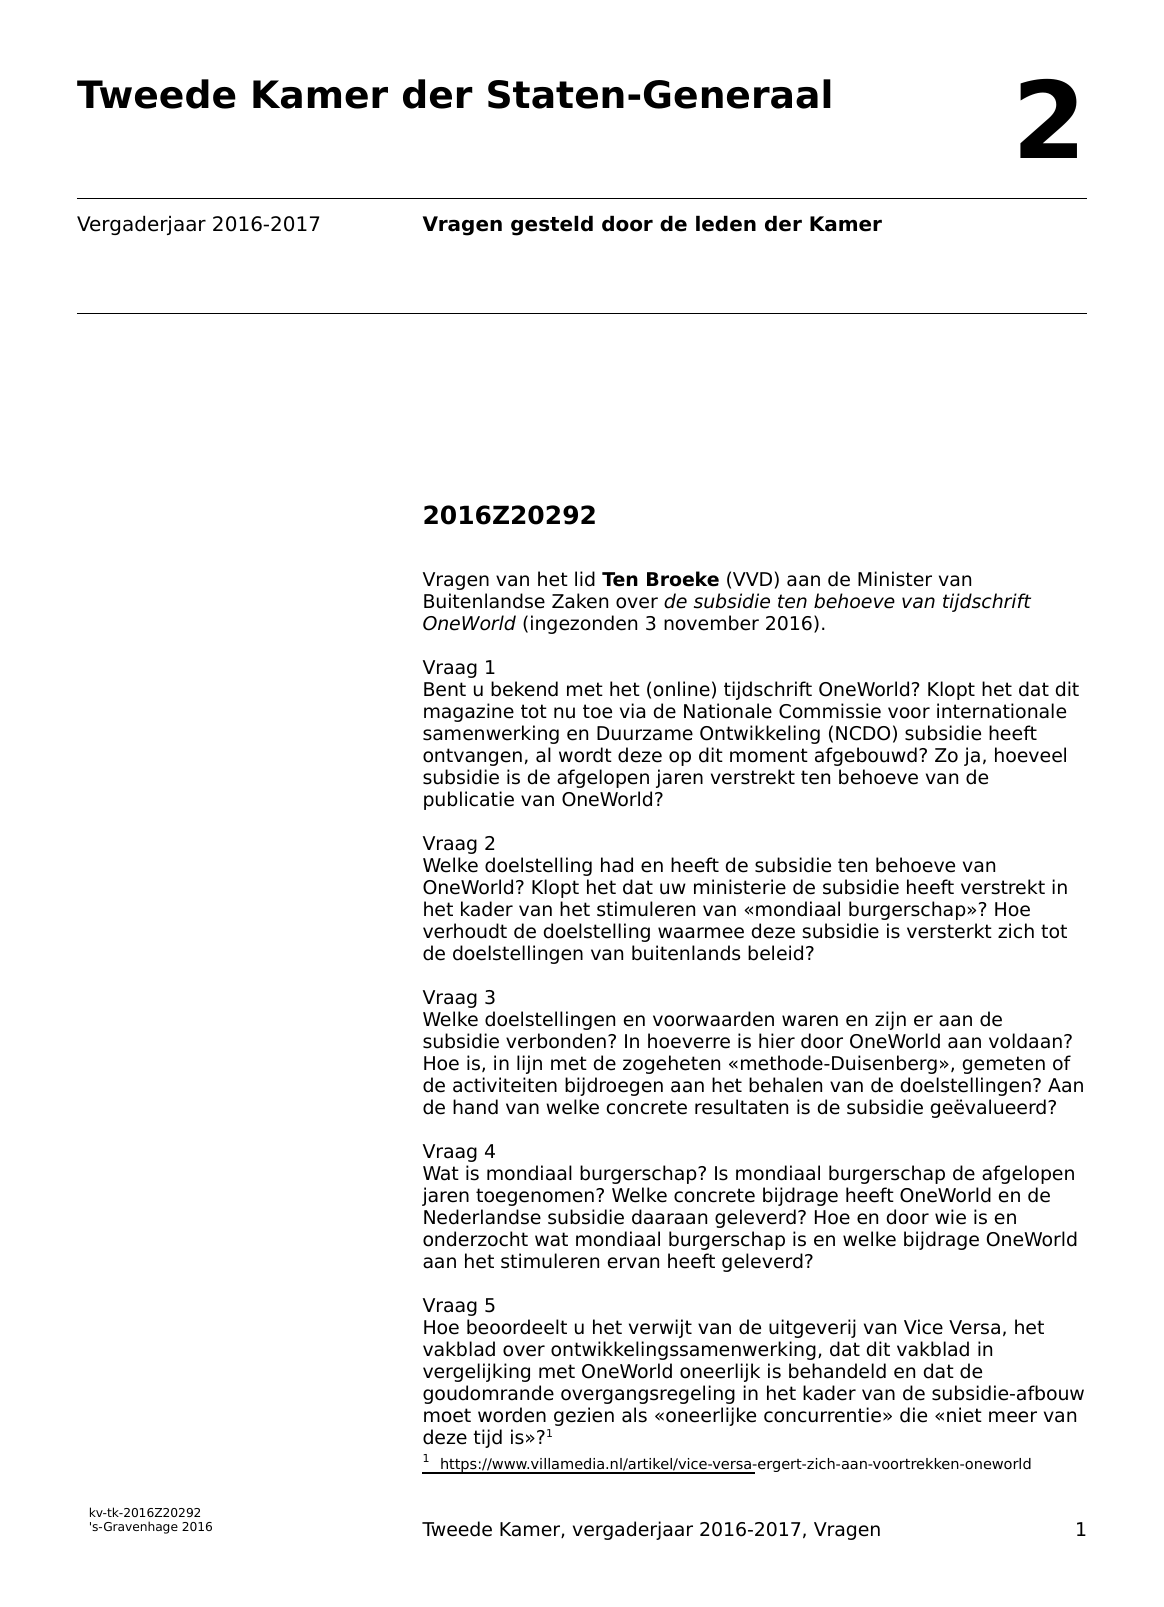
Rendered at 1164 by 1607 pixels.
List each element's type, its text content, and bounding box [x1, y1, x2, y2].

text Bent u bekend met het (online) tijdschrift OneWorld? Klopt het dat dit magazine tot nu toe via de Nationale Commissie voor internationale samenwerking en Duurzame Ontwikkeling (NCDO) subsidie heeft ontvangen, al wordt deze op dit moment afgebouwd? Zo ja, hoeveel subsidie is de afgelopen jaren verstrekt ten behoeve van de publicatie van OneWorld? [422, 679, 1087, 811]
table_header 2 [886, 59, 1087, 198]
text 2016Z20292 [422, 501, 1087, 531]
table_cell Vergaderjaar 2016-2017 [77, 199, 422, 313]
table_header Tweede Kamer der Staten-Generaal [77, 59, 886, 198]
text Vraag 4 [422, 1141, 1087, 1163]
text 's-Gravenhage 2016 [88, 1520, 323, 1534]
text kv-tk-2016Z20292 [88, 1506, 323, 1520]
text Vraag 3 [422, 987, 1087, 1009]
text Hoe beoordeelt u het verwijt van de uitgeverij van Vice Versa, het vakblad over ontwikkelingssamenwerking, dat dit vakblad in vergelijking met OneWorld oneerlijk is behandeld en dat de goudomrande overgangsregeling in het kader van de subsidie-afbouw moet worden gezien als «oneerlijke concurrentie» die «niet meer van deze tijd is»? [422, 1317, 1087, 1449]
text Vraag 5 [422, 1295, 1087, 1317]
text Vraag 2 [422, 833, 1087, 855]
text Vraag 1 [422, 657, 1087, 679]
table_cell Vragen gesteld door de leden der Kamer [422, 199, 1087, 313]
text Welke doelstellingen en voorwaarden waren en zijn er aan de subsidie verbonden? In hoeverre is hier door OneWorld aan voldaan? Hoe is, in lijn met de zogeheten «methode-Duisenberg», gemeten of de activiteiten bijdroegen aan het behalen van de doelstellingen? Aan de hand van welke concrete resultaten is de subsidie geëvalueerd? [422, 1009, 1087, 1119]
text Vragen van het lid Ten Broeke (VVD) aan de Minister van Buitenlandse Zaken over de subsidie ten behoeve van tijdschrift OneWorld (ingezonden 3 november 2016). [422, 569, 1087, 635]
text Welke doelstelling had en heeft de subsidie ten behoeve van OneWorld? Klopt het dat uw ministerie de subsidie heeft verstrekt in het kader van het stimuleren van «mondiaal burgerschap»? Hoe verhoudt de doelstelling waarmee deze subsidie is versterkt zich tot de doelstellingen van buitenlands beleid? [422, 855, 1087, 965]
text Wat is mondiaal burgerschap? Is mondiaal burgerschap de afgelopen jaren toegenomen? Welke concrete bijdrage heeft OneWorld en de Nederlandse subsidie daaraan geleverd? Hoe en door wie is en onderzocht wat mondiaal burgerschap is en welke bijdrage OneWorld aan het stimuleren ervan heeft geleverd? [422, 1163, 1087, 1273]
text https://www.villamedia.nl/artikel/vice-versa-ergert-zich-aan-voortrekken-oneworld [422, 1452, 1087, 1474]
